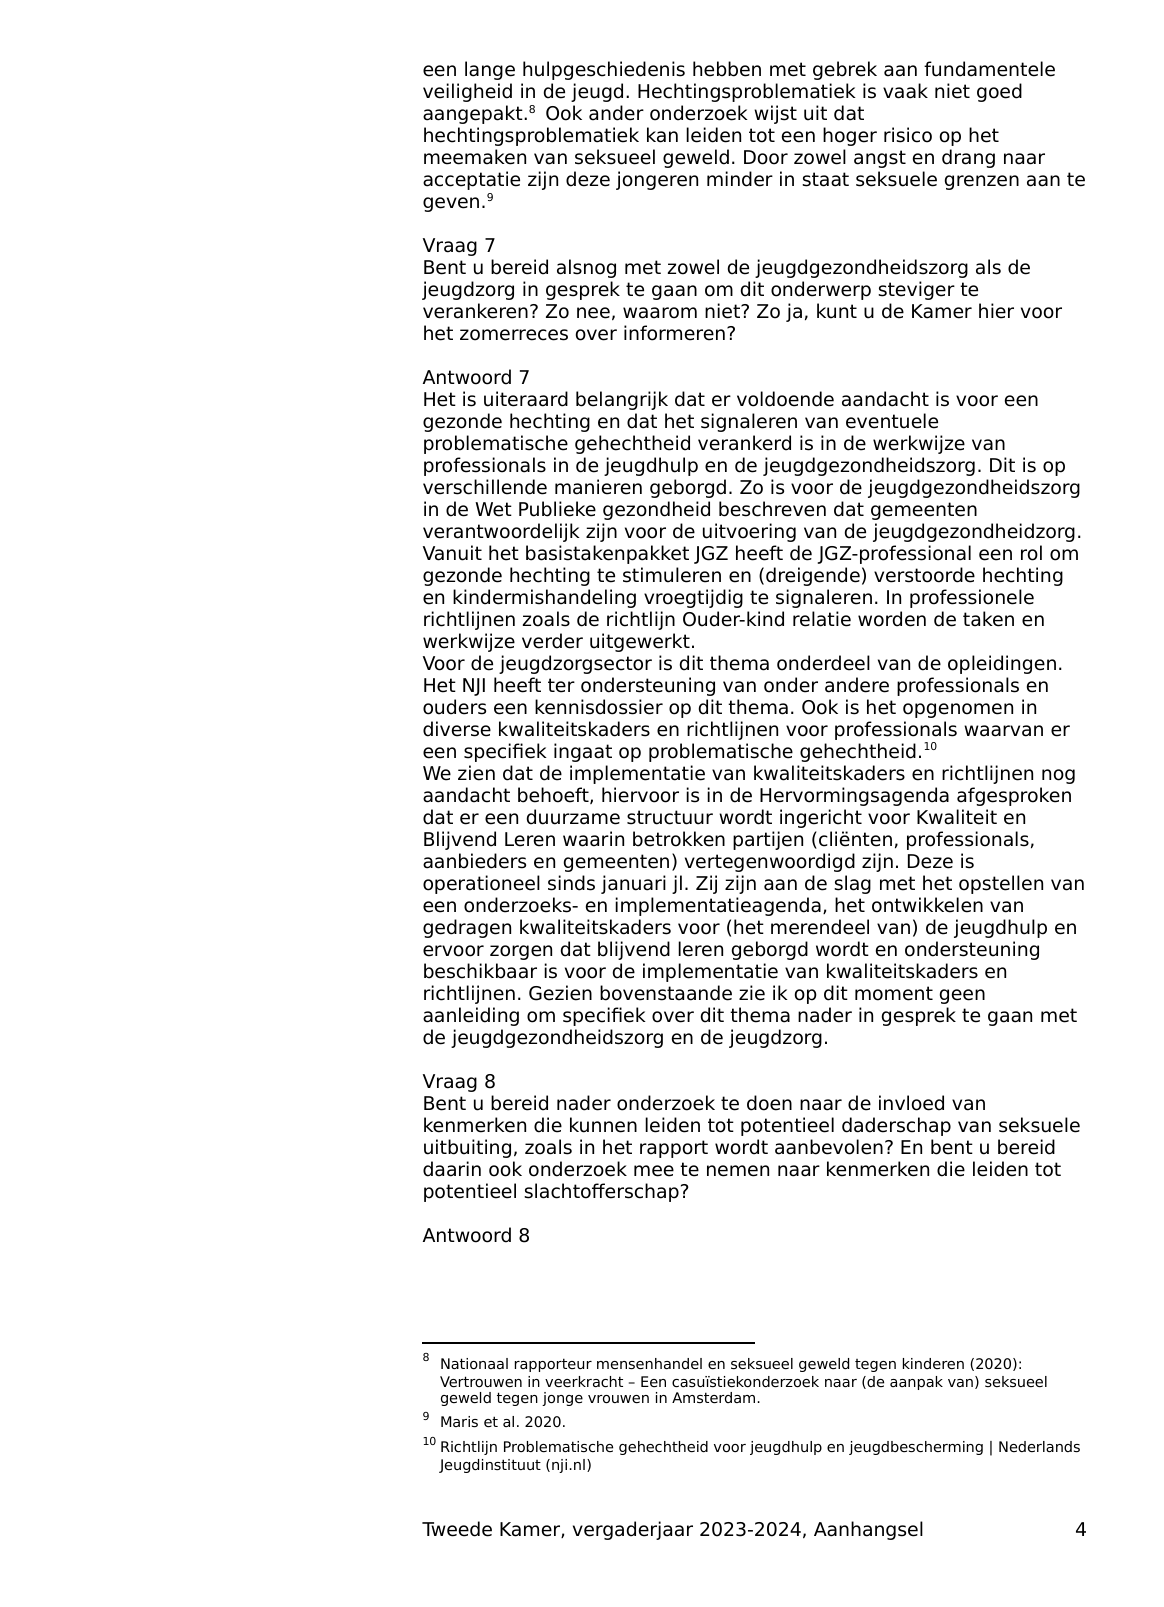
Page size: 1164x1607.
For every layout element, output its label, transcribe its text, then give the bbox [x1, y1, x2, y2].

text Antwoord 7 [422, 367, 1087, 389]
text Maris et al. 2020. [422, 1410, 1087, 1432]
text Vraag 7 [422, 235, 1087, 257]
text een lange hulpgeschiedenis hebben met gebrek aan fundamentele veiligheid in de jeugd. Hechtingsproblematiek is vaak niet goed aangepakt. Ook ander onderzoek wijst uit dat hechtingsproblematiek kan leiden tot een hoger risico op het meemaken van seksueel geweld. Door zowel angst en drang naar acceptatie zijn deze jongeren minder in staat seksuele grenzen aan te geven. [422, 59, 1087, 213]
text Antwoord 8 [422, 1225, 1087, 1247]
text Vraag 8 [422, 1071, 1087, 1093]
text Voor de jeugdzorgsector is dit thema onderdeel van de opleidingen. Het NJI heeft ter ondersteuning van onder andere professionals en ouders een kennisdossier op dit thema. Ook is het opgenomen in diverse kwaliteitskaders en richtlijnen voor professionals waarvan er een specifiek ingaat op problematische gehechtheid. [422, 653, 1087, 763]
text We zien dat de implementatie van kwaliteitskaders en richtlijnen nog aandacht behoeft, hiervoor is in de Hervormingsagenda afgesproken dat er een duurzame structuur wordt ingericht voor Kwaliteit en Blijvend Leren waarin betrokken partijen (cliënten, professionals, aanbieders en gemeenten) vertegenwoordigd zijn. Deze is operationeel sinds januari jl. Zij zijn aan de slag met het opstellen van een onderzoeks- en implementatieagenda, het ontwikkelen van gedragen kwaliteitskaders voor (het merendeel van) de jeugdhulp en ervoor zorgen dat blijvend leren geborgd wordt en ondersteuning beschikbaar is voor de implementatie van kwaliteitskaders en richtlijnen. Gezien bovenstaande zie ik op dit moment geen aanleiding om specifiek over dit thema nader in gesprek te gaan met de jeugdgezondheidszorg en de jeugdzorg. [422, 763, 1087, 1048]
text Nationaal rapporteur mensenhandel en seksueel geweld tegen kinderen (2020): Vertrouwen in veerkracht – Een casuïstiekonderzoek naar (de aanpak van) seksueel geweld tegen jonge vrouwen in Amsterdam. [422, 1352, 1087, 1407]
text Het is uiteraard belangrijk dat er voldoende aandacht is voor een gezonde hechting en dat het signaleren van eventuele problematische gehechtheid verankerd is in de werkwijze van professionals in de jeugdhulp en de jeugdgezondheidszorg. Dit is op verschillende manieren geborgd. Zo is voor de jeugdgezondheidszorg in de Wet Publieke gezondheid beschreven dat gemeenten verantwoordelijk zijn voor de uitvoering van de jeugdgezondheidzorg. Vanuit het basistakenpakket JGZ heeft de JGZ-professional een rol om gezonde hechting te stimuleren en (dreigende) verstoorde hechting en kindermishandeling vroegtijdig te signaleren. In professionele richtlijnen zoals de richtlijn Ouder-kind relatie worden de taken en werkwijze verder uitgewerkt. [422, 389, 1087, 653]
text Richtlijn Problematische gehechtheid voor jeugdhulp en jeugdbescherming | Nederlands Jeugdinstituut (nji.nl) [422, 1435, 1087, 1474]
text Bent u bereid nader onderzoek te doen naar de invloed van kenmerken die kunnen leiden tot potentieel daderschap van seksuele uitbuiting, zoals in het rapport wordt aanbevolen? En bent u bereid daarin ook onderzoek mee te nemen naar kenmerken die leiden tot potentieel slachtofferschap? [422, 1093, 1087, 1203]
text Bent u bereid alsnog met zowel de jeugdgezondheidszorg als de jeugdzorg in gesprek te gaan om dit onderwerp steviger te verankeren? Zo nee, waarom niet? Zo ja, kunt u de Kamer hier voor het zomerreces over informeren? [422, 257, 1087, 345]
